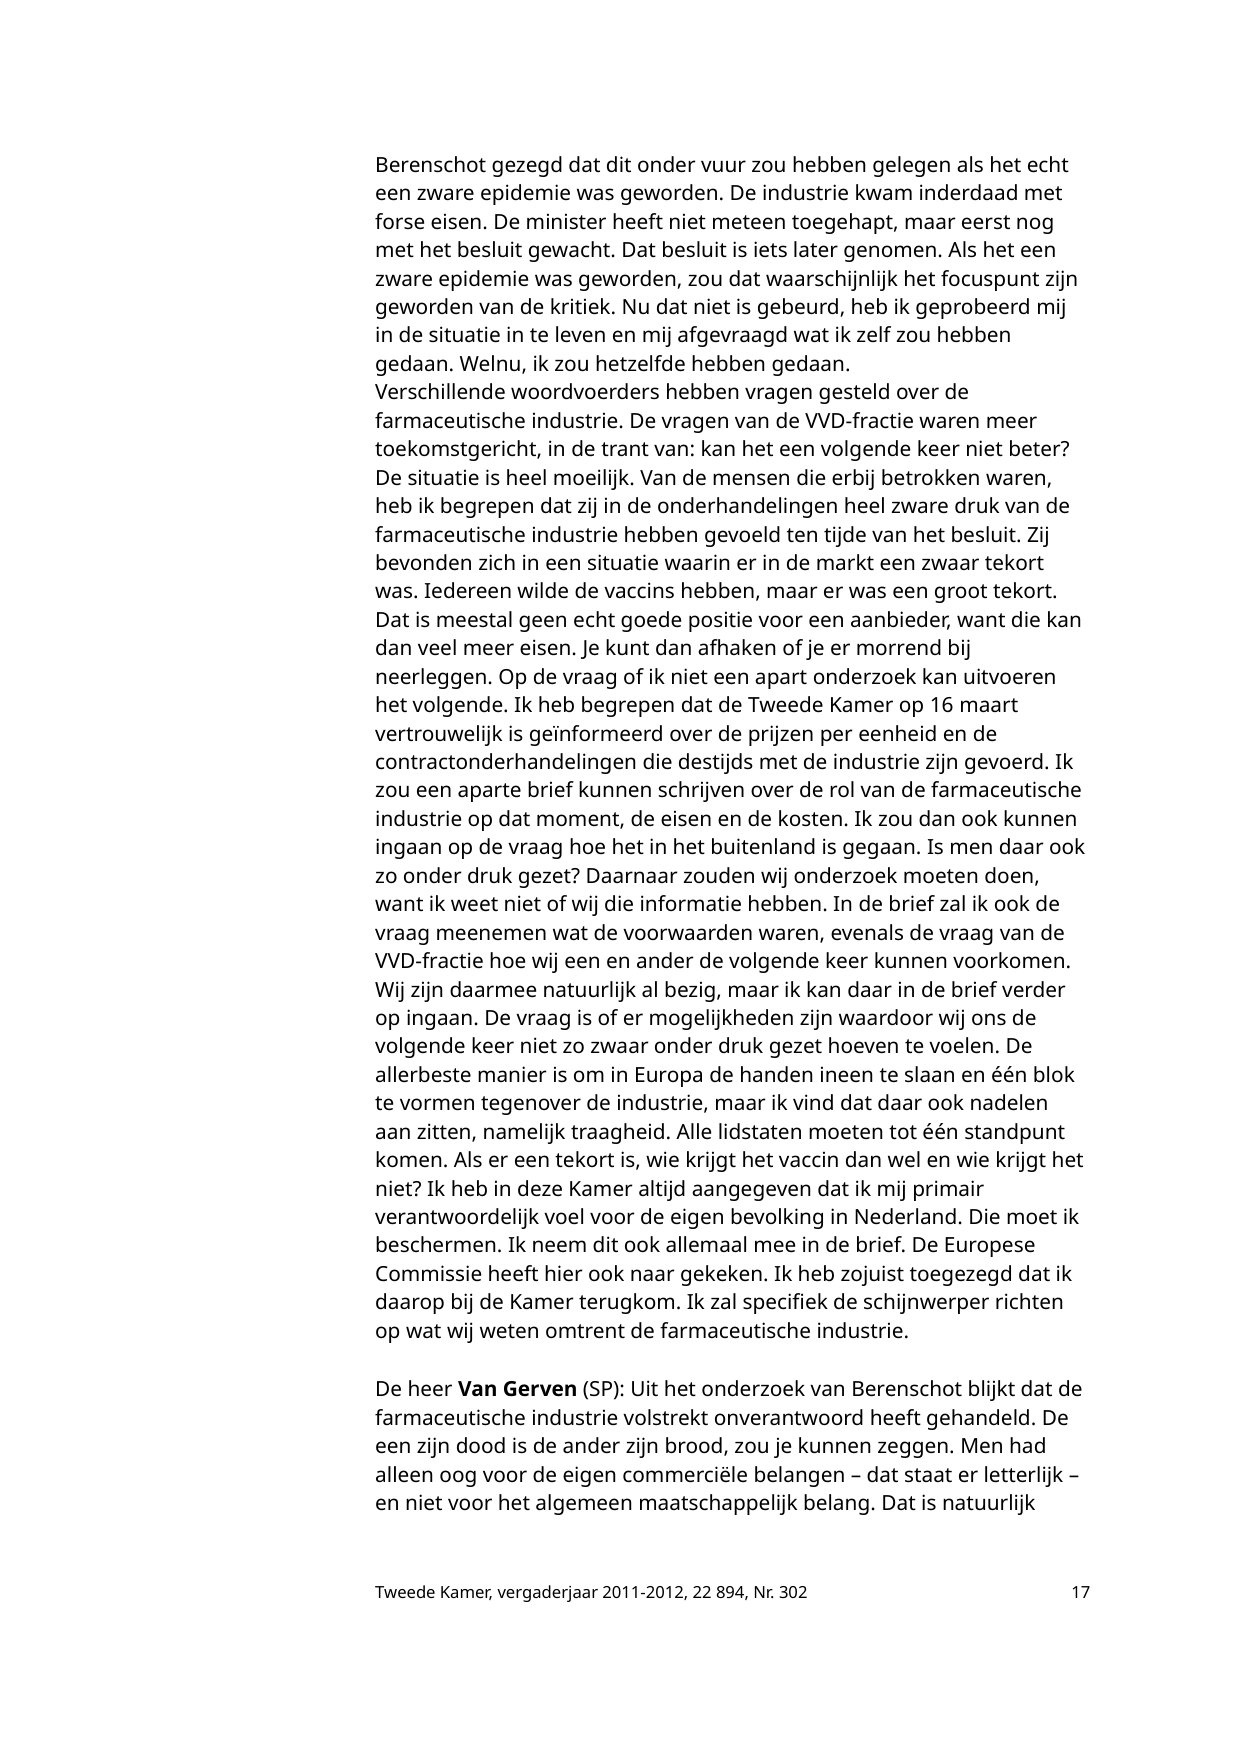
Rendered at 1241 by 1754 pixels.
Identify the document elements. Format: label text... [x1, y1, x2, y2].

text Berenschot gezegd dat dit onder vuur zou hebben gelegen als het echt een zware epidemie was geworden. De industrie kwam inderdaad met forse eisen. De minister heeft niet meteen toegehapt, maar eerst nog met het besluit gewacht. Dat besluit is iets later genomen. Als het een zware epidemie was geworden, zou dat waarschijnlijk het focuspunt zijn geworden van de kritiek. Nu dat niet is gebeurd, heb ik geprobeerd mij in de situatie in te leven en mij afgevraagd wat ik zelf zou hebben gedaan. Welnu, ik zou hetzelfde hebben gedaan. [375, 150, 1090, 377]
text De heer Van Gerven (SP): Uit het onderzoek van Berenschot blijkt dat de farmaceutische industrie volstrekt onverantwoord heeft gehandeld. De een zijn dood is de ander zijn brood, zou je kunnen zeggen. Men had alleen oog voor de eigen commerciële belangen – dat staat er letterlijk – en niet voor het algemeen maatschappelijk belang. Dat is natuurlijk [375, 1374, 1090, 1517]
text Verschillende woordvoerders hebben vragen gesteld over de farmaceutische industrie. De vragen van de VVD-fractie waren meer toekomstgericht, in de trant van: kan het een volgende keer niet beter? De situatie is heel moeilijk. Van de mensen die erbij betrokken waren, heb ik begrepen dat zij in de onderhandelingen heel zware druk van de farmaceutische industrie hebben gevoeld ten tijde van het besluit. Zij bevonden zich in een situatie waarin er in de markt een zwaar tekort was. Iedereen wilde de vaccins hebben, maar er was een groot tekort. Dat is meestal geen echt goede positie voor een aanbieder, want die kan dan veel meer eisen. Je kunt dan afhaken of je er morrend bij neerleggen. Op de vraag of ik niet een apart onderzoek kan uitvoeren het volgende. Ik heb begrepen dat de Tweede Kamer op 16 maart vertrouwelijk is geïnformeerd over de prijzen per eenheid en de contractonderhandelingen die destijds met de industrie zijn gevoerd. Ik zou een aparte brief kunnen schrijven over de rol van de farmaceutische industrie op dat moment, de eisen en de kosten. Ik zou dan ook kunnen ingaan op de vraag hoe het in het buitenland is gegaan. Is men daar ook zo onder druk gezet? Daarnaar zouden wij onderzoek moeten doen, want ik weet niet of wij die informatie hebben. In de brief zal ik ook de vraag meenemen wat de voorwaarden waren, evenals de vraag van de VVD-fractie hoe wij een en ander de volgende keer kunnen voorkomen. Wij zijn daarmee natuurlijk al bezig, maar ik kan daar in de brief verder op ingaan. De vraag is of er mogelijkheden zijn waardoor wij ons de volgende keer niet zo zwaar onder druk gezet hoeven te voelen. De allerbeste manier is om in Europa de handen ineen te slaan en één blok te vormen tegenover de industrie, maar ik vind dat daar ook nadelen aan zitten, namelijk traagheid. Alle lidstaten moeten tot één standpunt komen. Als er een tekort is, wie krijgt het vaccin dan wel en wie krijgt het niet? Ik heb in deze Kamer altijd aangegeven dat ik mij primair verantwoordelijk voel voor de eigen bevolking in Nederland. Die moet ik beschermen. Ik neem dit ook allemaal mee in de brief. De Europese Commissie heeft hier ook naar gekeken. Ik heb zojuist toegezegd dat ik daarop bij de Kamer terugkom. Ik zal specifiek de schijnwerper richten op wat wij weten omtrent de farmaceutische industrie. [375, 377, 1090, 1344]
